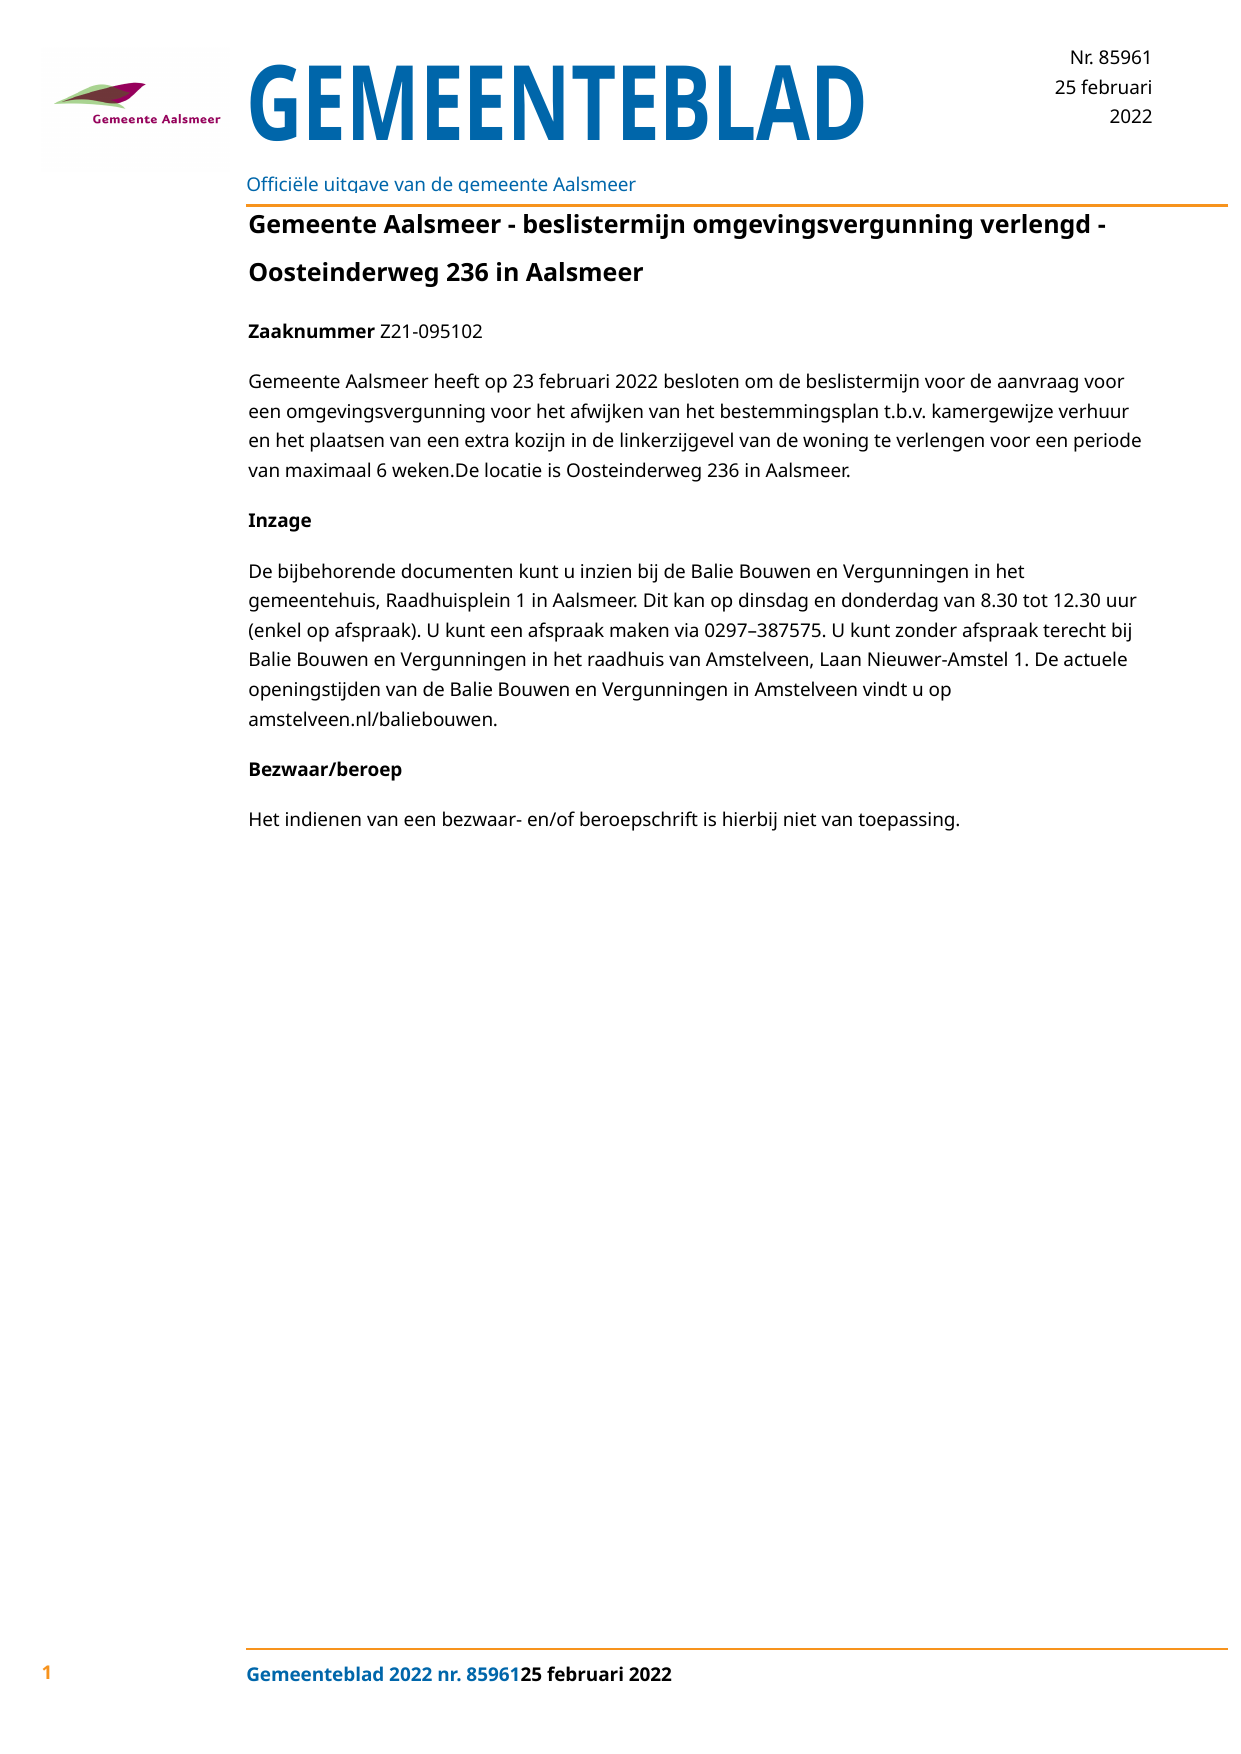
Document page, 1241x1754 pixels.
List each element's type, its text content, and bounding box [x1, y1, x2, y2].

text Zaaknummer Z21-095102 [248, 318, 1152, 344]
text Gemeente Aalsmeer - beslistermijn omgevingsvergunning verlengd - Oosteinderweg 236 in Aalsmeer [248, 207, 1152, 288]
text Inzage [248, 507, 1152, 533]
text Bezwaar/beroep [248, 756, 1152, 782]
text Gemeente Aalsmeer heeft op 23 februari 2022 besloten om de beslistermijn voor de aanvraag voor een omgevingsvergunning voor het afwijken van het bestemmingsplan t.b.v. kamergewijze verhuur en het plaatsen van een extra kozijn in de linkerzijgevel van de woning te verlengen voor een periode van maximaal 6 weken.De locatie is Oosteinderweg 236 in Aalsmeer. [248, 368, 1152, 483]
text Het indienen van een bezwaar- en/of beroepschrift is hierbij niet van toepassing. [248, 807, 1152, 832]
picture [41, 47, 231, 172]
text De bijbehorende documenten kunt u inzien bij de Balie Bouwen en Vergunningen in het gemeentehuis, Raadhuisplein 1 in Aalsmeer. Dit kan op dinsdag en donderdag van 8.30 tot 12.30 uur (enkel op afspraak). U kunt een afspraak maken via 0297–387575. U kunt zonder afspraak terecht bij Balie Bouwen en Vergunningen in het raadhuis van Amstelveen, Laan Nieuwer-Amstel 1. De actuele openingstijden van de Balie Bouwen en Vergunningen in Amstelveen vindt u op amstelveen.nl/baliebouwen. [248, 558, 1152, 732]
